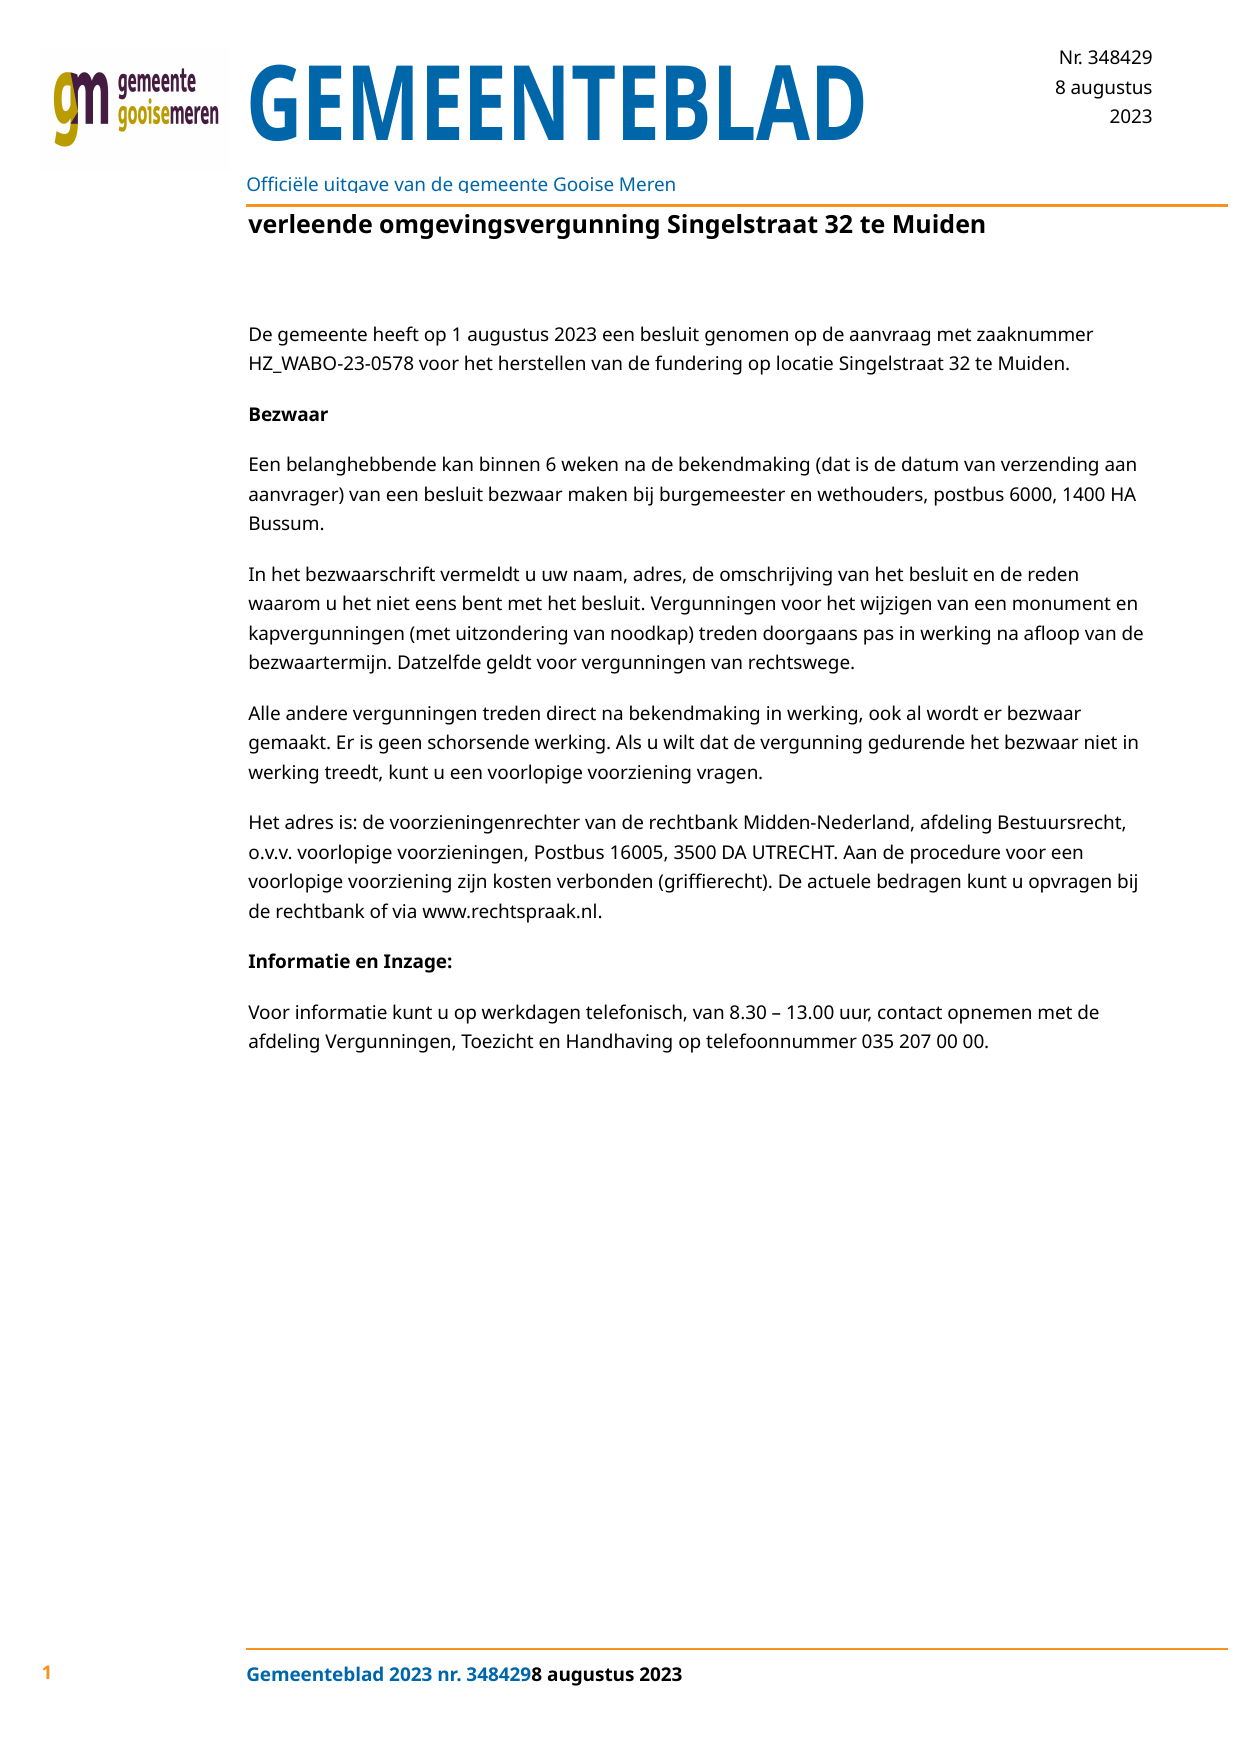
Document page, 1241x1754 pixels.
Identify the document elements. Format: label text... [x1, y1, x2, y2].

text Voor informatie kunt u op werkdagen telefonisch, van 8.30 – 13.00 uur, contact opnemen met de afdeling Vergunningen, Toezicht en Handhaving op telefoonnummer 035 207 00 00. [248, 999, 1152, 1054]
text Alle andere vergunningen treden direct na bekendmaking in werking, ook al wordt er bezwaar gemaakt. Er is geen schorsende werking. Als u wilt dat de vergunning gedurende het bezwaar niet in werking treedt, kunt u een voorlopige voorziening vragen. [248, 700, 1152, 785]
text De gemeente heeft op 1 augustus 2023 een besluit genomen op de aanvraag met zaaknummer HZ_WABO-23-0578 voor het herstellen van de fundering op locatie Singelstraat 32 te Muiden. [248, 321, 1152, 376]
text Informatie en Inzage: [248, 949, 1152, 974]
text Het adres is: de voorzieningenrechter van de rechtbank Midden-Nederland, afdeling Bestuursrecht, o.v.v. voorlopige voorzieningen, Postbus 16005, 3500 DA UTRECHT. Aan de procedure voor een voorlopige voorziening zijn kosten verbonden (griffierecht). De actuele bedragen kunt u opvragen bij de rechtbank of via www.rechtspraak.nl. [248, 809, 1152, 924]
text Een belanghebbende kan binnen 6 weken na de bekendmaking (dat is de datum van verzending aan aanvrager) van een besluit bezwaar maken bij burgemeester en wethouders, postbus 6000, 1400 HA Bussum. [248, 451, 1152, 536]
picture [41, 47, 231, 172]
text verleende omgevingsvergunning Singelstraat 32 te Muiden [248, 207, 1152, 241]
text In het bezwaarschrift vermeldt u uw naam, adres, de omschrijving van het besluit en de reden waarom u het niet eens bent met het besluit. Vergunningen voor het wijzigen van een monument en kapvergunningen (met uitzondering van noodkap) treden doorgaans pas in werking na afloop van de bezwaartermijn. Datzelfde geldt voor vergunningen van rechtswege. [248, 561, 1152, 675]
text Bezwaar [248, 401, 1152, 426]
